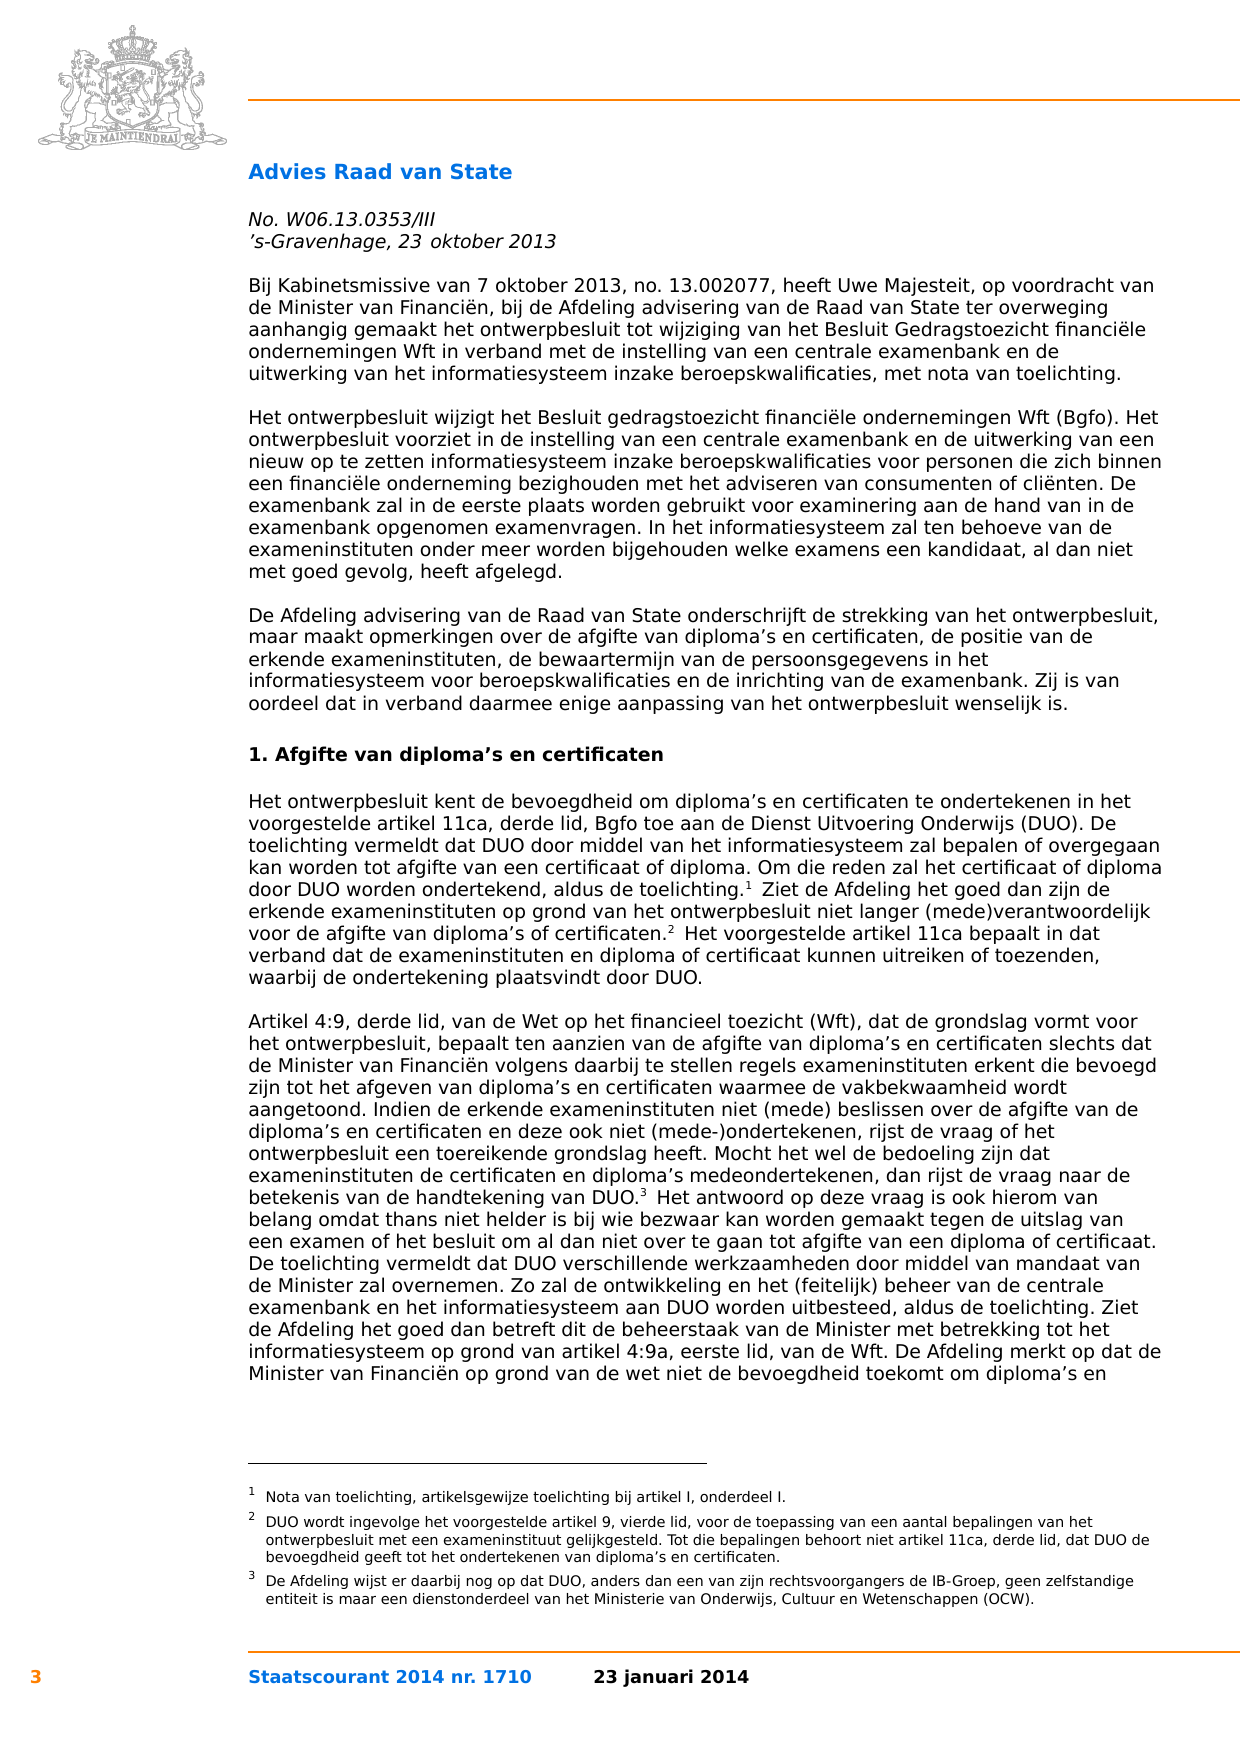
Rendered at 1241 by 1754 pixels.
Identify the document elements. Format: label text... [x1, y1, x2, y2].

subtitle Advies Raad van State [248, 160, 1163, 184]
text Bij Kabinetsmissive van 7 oktober 2013, no. 13.002077, heeft Uwe Majesteit, op voordracht van de Minister van Financiën, bij de Afdeling advisering van de Raad van State ter overweging aanhangig gemaakt het ontwerpbesluit tot wijziging van het Besluit Gedragstoezicht financiële ondernemingen Wft in verband met de instelling van een centrale examenbank en de uitwerking van het informatiesysteem inzake beroepskwalificaties, met nota van toelichting. [248, 275, 1163, 385]
text Nota van toelichting, artikelsgewijze toelichting bij artikel I, onderdeel I. [248, 1485, 1163, 1507]
text DUO wordt ingevolge het voorgestelde artikel 9, vierde lid, voor de toepassing van een aantal bepalingen van het ontwerpbesluit met een exameninstituut gelijkgesteld. Tot die bepalingen behoort niet artikel 11ca, derde lid, dat DUO de bevoegdheid geeft tot het ondertekenen van diploma’s en certificaten. [248, 1510, 1163, 1566]
text ’s-Gravenhage, 23 oktober 2013 [248, 231, 1163, 253]
text De toelichting vermeldt dat DUO verschillende werkzaamheden door middel van mandaat van de Minister zal overnemen. Zo zal de ontwikkeling en het (feitelijk) beheer van de centrale examenbank en het informatiesysteem aan DUO worden uitbesteed, aldus de toelichting. Ziet de Afdeling het goed dan betreft dit de beheerstaak van de Minister met betrekking tot het informatiesysteem op grond van artikel 4:9a, eerste lid, van de Wft. De Afdeling merkt op dat de Minister van Financiën op grond van de wet niet de bevoegdheid toekomt om diploma’s en [248, 1253, 1163, 1385]
text Artikel 4:9, derde lid, van de Wet op het financieel toezicht (Wft), dat de grondslag vormt voor het ontwerpbesluit, bepaalt ten aanzien van de afgifte van diploma’s en certificaten slechts dat de Minister van Financiën volgens daarbij te stellen regels exameninstituten erkent die bevoegd zijn tot het afgeven van diploma’s en certificaten waarmee de vakbekwaamheid wordt aangetoond. Indien de erkende exameninstituten niet (mede) beslissen over de afgifte van de diploma’s en certificaten en deze ook niet (mede-)ondertekenen, rijst de vraag of het ontwerpbesluit een toereikende grondslag heeft. Mocht het wel de bedoeling zijn dat exameninstituten de certificaten en diploma’s medeondertekenen, dan rijst de vraag naar de betekenis van de handtekening van DUO. Het antwoord op deze vraag is ook hierom van belang omdat thans niet helder is bij wie bezwaar kan worden gemaakt tegen de uitslag van een examen of het besluit om al dan niet over te gaan tot afgifte van een diploma of certificaat. [248, 1011, 1163, 1253]
text No. W06.13.0353/III [248, 209, 1163, 231]
subtitle 1. Afgifte van diploma’s en certificaten [248, 744, 1163, 766]
text Het ontwerpbesluit wijzigt het Besluit gedragstoezicht financiële ondernemingen Wft (Bgfo). Het ontwerpbesluit voorziet in de instelling van een centrale examenbank en de uitwerking van een nieuw op te zetten informatiesysteem inzake beroepskwalificaties voor personen die zich binnen een financiële onderneming bezighouden met het adviseren van consumenten of cliënten. De examenbank zal in de eerste plaats worden gebruikt voor examinering aan de hand van in de examenbank opgenomen examenvragen. In het informatiesysteem zal ten behoeve van de exameninstituten onder meer worden bijgehouden welke examens een kandidaat, al dan niet met goed gevolg, heeft afgelegd. [248, 407, 1163, 583]
text De Afdeling advisering van de Raad van State onderschrijft de strekking van het ontwerpbesluit, maar maakt opmerkingen over de afgifte van diploma’s en certificaten, de positie van de erkende exameninstituten, de bewaartermijn van de persoonsgegevens in het informatiesysteem voor beroepskwalificaties en de inrichting van de examenbank. Zij is van oordeel dat in verband daarmee enige aanpassing van het ontwerpbesluit wenselijk is. [248, 604, 1163, 714]
text De Afdeling wijst er daarbij nog op dat DUO, anders dan een van zijn rechtsvoorgangers de IB-Groep, geen zelfstandige entiteit is maar een dienstonderdeel van het Ministerie van Onderwijs, Cultuur en Wetenschappen (OCW). [248, 1569, 1163, 1608]
text Het ontwerpbesluit kent de bevoegdheid om diploma’s en certificaten te ondertekenen in het voorgestelde artikel 11ca, derde lid, Bgfo toe aan de Dienst Uitvoering Onderwijs (DUO). De toelichting vermeldt dat DUO door middel van het informatiesysteem zal bepalen of overgegaan kan worden tot afgifte van een certificaat of diploma. Om die reden zal het certificaat of diploma door DUO worden ondertekend, aldus de toelichting. Ziet de Afdeling het goed dan zijn de erkende exameninstituten op grond van het ontwerpbesluit niet langer (mede)verantwoordelijk voor de afgifte van diploma’s of certificaten. Het voorgestelde artikel 11ca bepaalt in dat verband dat de exameninstituten en diploma of certificaat kunnen uitreiken of toezenden, waarbij de ondertekening plaatsvindt door DUO. [248, 791, 1163, 989]
picture [38, 25, 227, 150]
